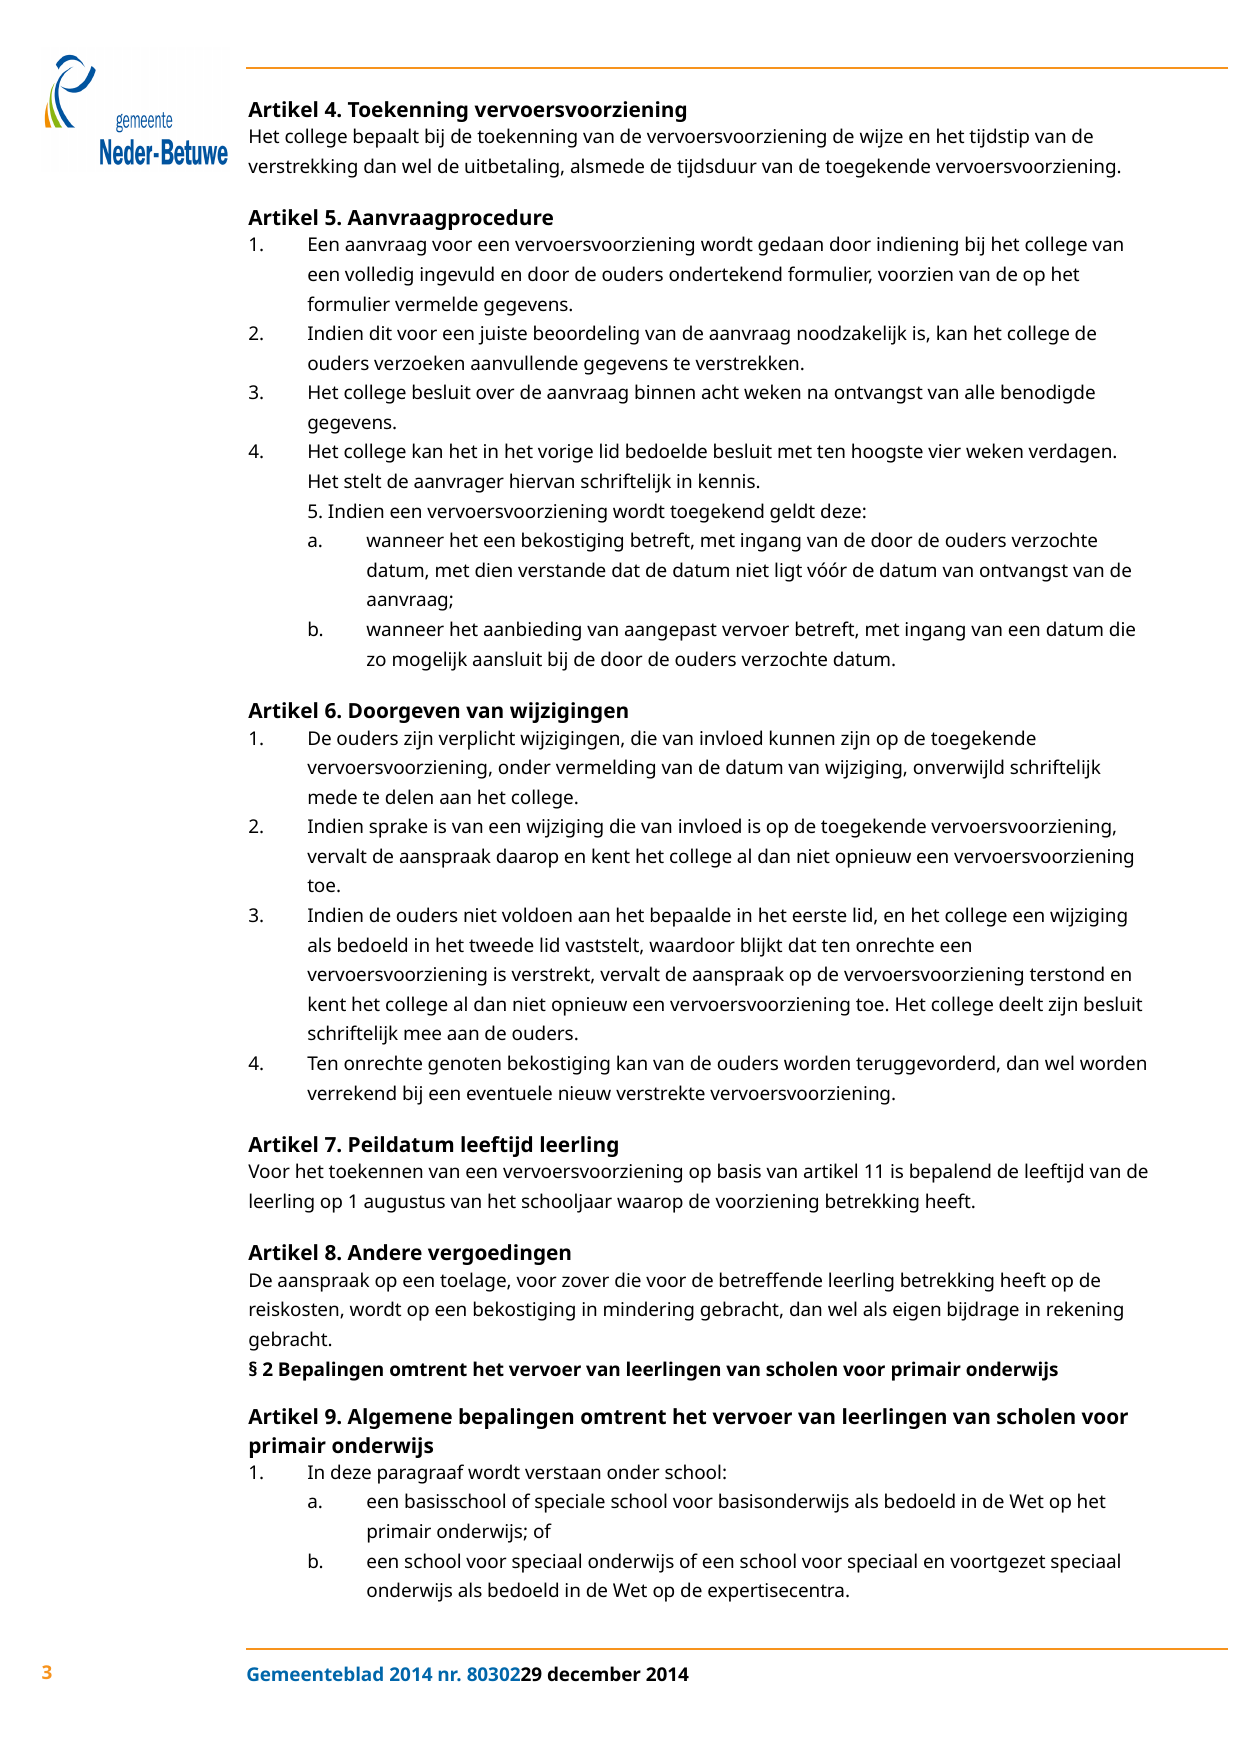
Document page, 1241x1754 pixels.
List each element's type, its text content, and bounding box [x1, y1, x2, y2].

list Indien de ouders niet voldoen aan het bepaalde in het eerste lid, en het college een wijziging als bedoeld in het tweede lid vaststelt, waardoor blijkt dat ten onrechte een vervoersvoorziening is verstrekt, vervalt de aanspraak op de vervoersvoorziening terstond en kent het college al dan niet opnieuw een vervoersvoorziening toe. Het college deelt zijn besluit schriftelijk mee aan de ouders. [248, 902, 1152, 1046]
list wanneer het een bekostiging betreft, met ingang van de door de ouders verzochte datum, met dien verstande dat de datum niet ligt vóór de datum van ontvangst van de aanvraag; [307, 527, 1152, 612]
text Artikel 5. Aanvraagprocedure [248, 203, 1152, 232]
list Indien sprake is van een wijziging die van invloed is op de toegekende vervoersvoorziening, vervalt de aanspraak daarop en kent het college al dan niet opnieuw een vervoersvoorziening toe. [248, 813, 1152, 898]
text Artikel 4. Toekenning vervoersvoorziening [248, 95, 1152, 123]
list Het college kan het in het vorige lid bedoelde besluit met ten hoogste vier weken verdagen. Het stelt de aanvrager hiervan schriftelijk in kennis. [248, 439, 1152, 494]
text § 2 Bepalingen omtrent het vervoer van leerlingen van scholen voor primair onderwijs [248, 1356, 1152, 1381]
list wanneer het aanbieding van aangepast vervoer betreft, met ingang van een datum die zo mogelijk aansluit bij de door de ouders verzochte datum. [307, 616, 1152, 672]
text Het college bepaalt bij de toekenning van de vervoersvoorziening de wijze en het tijdstip van de verstrekking dan wel de uitbetaling, alsmede de tijdsduur van de toegekende vervoersvoorziening. [248, 123, 1152, 178]
list Het college besluit over de aanvraag binnen acht weken na ontvangst van alle benodigde gegevens. [248, 379, 1152, 435]
list Een aanvraag voor een vervoersvoorziening wordt gedaan door indiening bij het college van een volledig ingevuld en door de ouders ondertekend formulier, voorzien van de op het formulier vermelde gegevens. [248, 232, 1152, 317]
list In deze paragraaf wordt verstaan onder school: [248, 1459, 1152, 1485]
text Artikel 6. Doorgeven van wijzigingen [248, 696, 1152, 725]
picture [41, 47, 231, 172]
text Voor het toekennen van een vervoersvoorziening op basis van artikel 11 is bepalend de leeftijd van de leerling op 1 augustus van het schooljaar waarop de voorziening betrekking heeft. [248, 1158, 1152, 1214]
text De aanspraak op een toelage, voor zover die voor de betreffende leerling betrekking heeft op de reiskosten, wordt op een bekostiging in mindering gebracht, dan wel als eigen bijdrage in rekening gebracht. [248, 1267, 1152, 1352]
list 5. Indien een vervoersvoorziening wordt toegekend geldt deze: [248, 498, 1152, 524]
text Artikel 7. Peildatum leeftijd leerling [248, 1130, 1152, 1158]
text Artikel 9. Algemene bepalingen omtrent het vervoer van leerlingen van scholen voor primair onderwijs [248, 1402, 1152, 1459]
list een school voor speciaal onderwijs of een school voor speciaal en voortgezet speciaal onderwijs als bedoeld in de Wet op de expertisecentra. [307, 1548, 1152, 1603]
list Indien dit voor een juiste beoordeling van de aanvraag noodzakelijk is, kan het college de ouders verzoeken aanvullende gegevens te verstrekken. [248, 320, 1152, 376]
text Artikel 8. Andere vergoedingen [248, 1238, 1152, 1267]
list De ouders zijn verplicht wijzigingen, die van invloed kunnen zijn op de toegekende vervoersvoorziening, onder vermelding van de datum van wijziging, onverwijld schriftelijk mede te delen aan het college. [248, 725, 1152, 809]
list Ten onrechte genoten bekostiging kan van de ouders worden teruggevorderd, dan wel worden verrekend bij een eventuele nieuw verstrekte vervoersvoorziening. [248, 1050, 1152, 1105]
list een basisschool of speciale school voor basisonderwijs als bedoeld in de Wet op het primair onderwijs; of [307, 1489, 1152, 1544]
